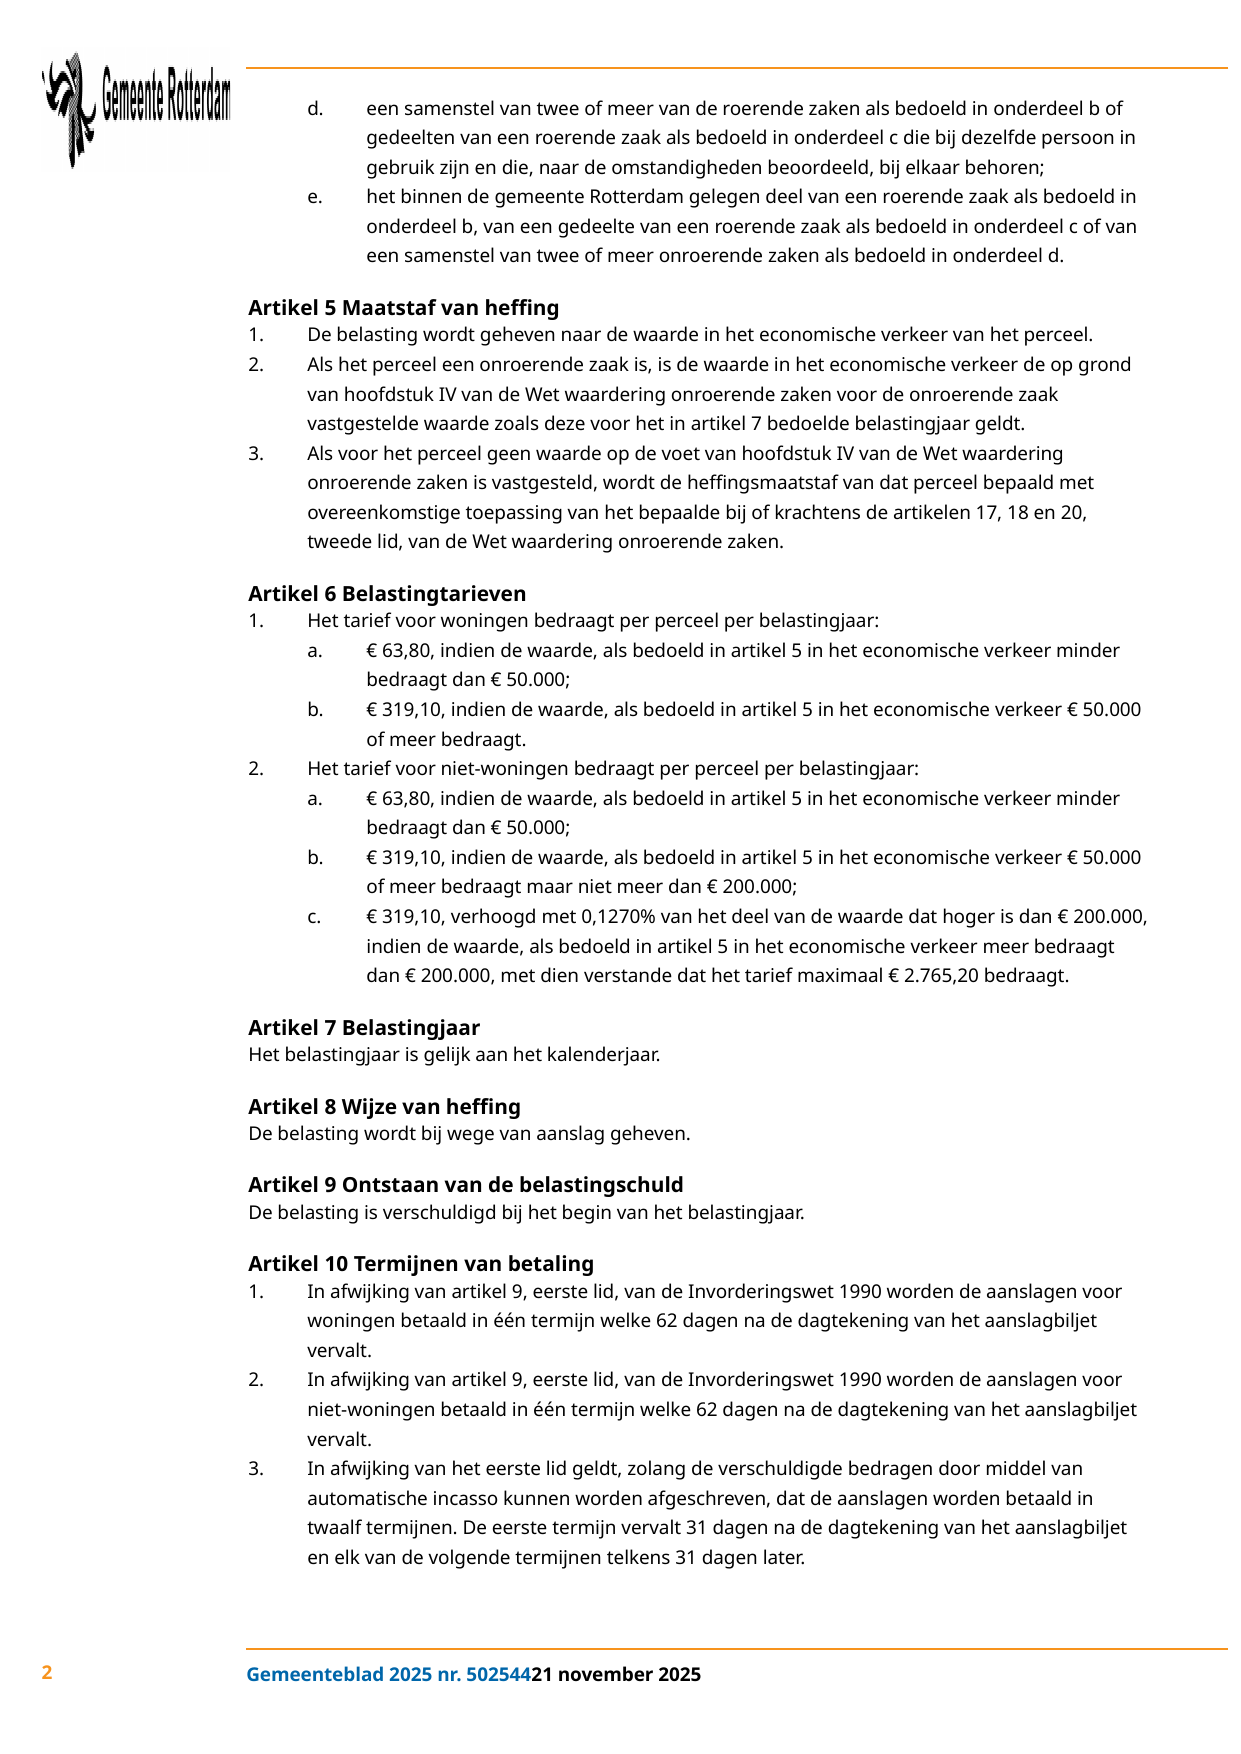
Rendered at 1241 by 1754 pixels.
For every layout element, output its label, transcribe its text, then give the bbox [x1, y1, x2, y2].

text Artikel 5 Maatstaf van heffing [248, 293, 1152, 322]
list het binnen de gemeente Rotterdam gelegen deel van een roerende zaak als bedoeld in onderdeel b, van een gedeelte van een roerende zaak als bedoeld in onderdeel c of van een samenstel van twee of meer onroerende zaken als bedoeld in onderdeel d. [307, 183, 1152, 268]
list De belasting wordt geheven naar de waarde in het economische verkeer van het perceel. [248, 322, 1152, 347]
text De belasting is verschuldigd bij het begin van het belastingjaar. [248, 1199, 1152, 1225]
list In afwijking van artikel 9, eerste lid, van de Invorderingswet 1990 worden de aanslagen voor niet-woningen betaald in één termijn welke 62 dagen na de dagtekening van het aanslagbiljet vervalt. [248, 1367, 1152, 1452]
text Artikel 7 Belastingjaar [248, 1013, 1152, 1041]
picture [41, 47, 231, 172]
list € 63,80, indien de waarde, als bedoeld in artikel 5 in het economische verkeer minder bedraagt dan € 50.000; [307, 785, 1152, 840]
list een samenstel van twee of meer van de roerende zaken als bedoeld in onderdeel b of gedeelten van een roerende zaak als bedoeld in onderdeel c die bij dezelfde persoon in gebruik zijn en die, naar de omstandigheden beoordeeld, bij elkaar behoren; [307, 95, 1152, 180]
list € 319,10, indien de waarde, als bedoeld in artikel 5 in het economische verkeer € 50.000 of meer bedraagt maar niet meer dan € 200.000; [307, 844, 1152, 899]
text Artikel 9 Ontstaan van de belastingschuld [248, 1171, 1152, 1199]
list € 319,10, verhoogd met 0,1270% van het deel van de waarde dat hoger is dan € 200.000, indien de waarde, als bedoeld in artikel 5 in het economische verkeer meer bedraagt dan € 200.000, met dien verstande dat het tarief maximaal € 2.765,20 bedraagt. [307, 903, 1152, 988]
list Als voor het perceel geen waarde op de voet van hoofdstuk IV van de Wet waardering onroerende zaken is vastgesteld, wordt de heffingsmaatstaf van dat perceel bepaald met overeenkomstige toepassing van het bepaalde bij of krachtens de artikelen 17, 18 en 20, tweede lid, van de Wet waardering onroerende zaken. [248, 440, 1152, 554]
text De belasting wordt bij wege van aanslag geheven. [248, 1120, 1152, 1146]
list In afwijking van het eerste lid geldt, zolang de verschuldigde bedragen door middel van automatische incasso kunnen worden afgeschreven, dat de aanslagen worden betaald in twaalf termijnen. De eerste termijn vervalt 31 dagen na de dagtekening van het aanslagbiljet en elk van de volgende termijnen telkens 31 dagen later. [248, 1455, 1152, 1570]
list € 63,80, indien de waarde, als bedoeld in artikel 5 in het economische verkeer minder bedraagt dan € 50.000; [307, 637, 1152, 692]
text Het belastingjaar is gelijk aan het kalenderjaar. [248, 1041, 1152, 1067]
list € 319,10, indien de waarde, als bedoeld in artikel 5 in het economische verkeer € 50.000 of meer bedraagt. [307, 696, 1152, 752]
text Artikel 8 Wijze van heffing [248, 1092, 1152, 1120]
list Het tarief voor niet-woningen bedraagt per perceel per belastingjaar: [248, 755, 1152, 781]
list Het tarief voor woningen bedraagt per perceel per belastingjaar: [248, 607, 1152, 633]
list In afwijking van artikel 9, eerste lid, van de Invorderingswet 1990 worden de aanslagen voor woningen betaald in één termijn welke 62 dagen na de dagtekening van het aanslagbiljet vervalt. [248, 1278, 1152, 1363]
list Als het perceel een onroerende zaak is, is de waarde in het economische verkeer de op grond van hoofdstuk IV van de Wet waardering onroerende zaken voor de onroerende zaak vastgestelde waarde zoals deze voor het in artikel 7 bedoelde belastingjaar geldt. [248, 351, 1152, 436]
text Artikel 6 Belastingtarieven [248, 579, 1152, 607]
text Artikel 10 Termijnen van betaling [248, 1249, 1152, 1278]
